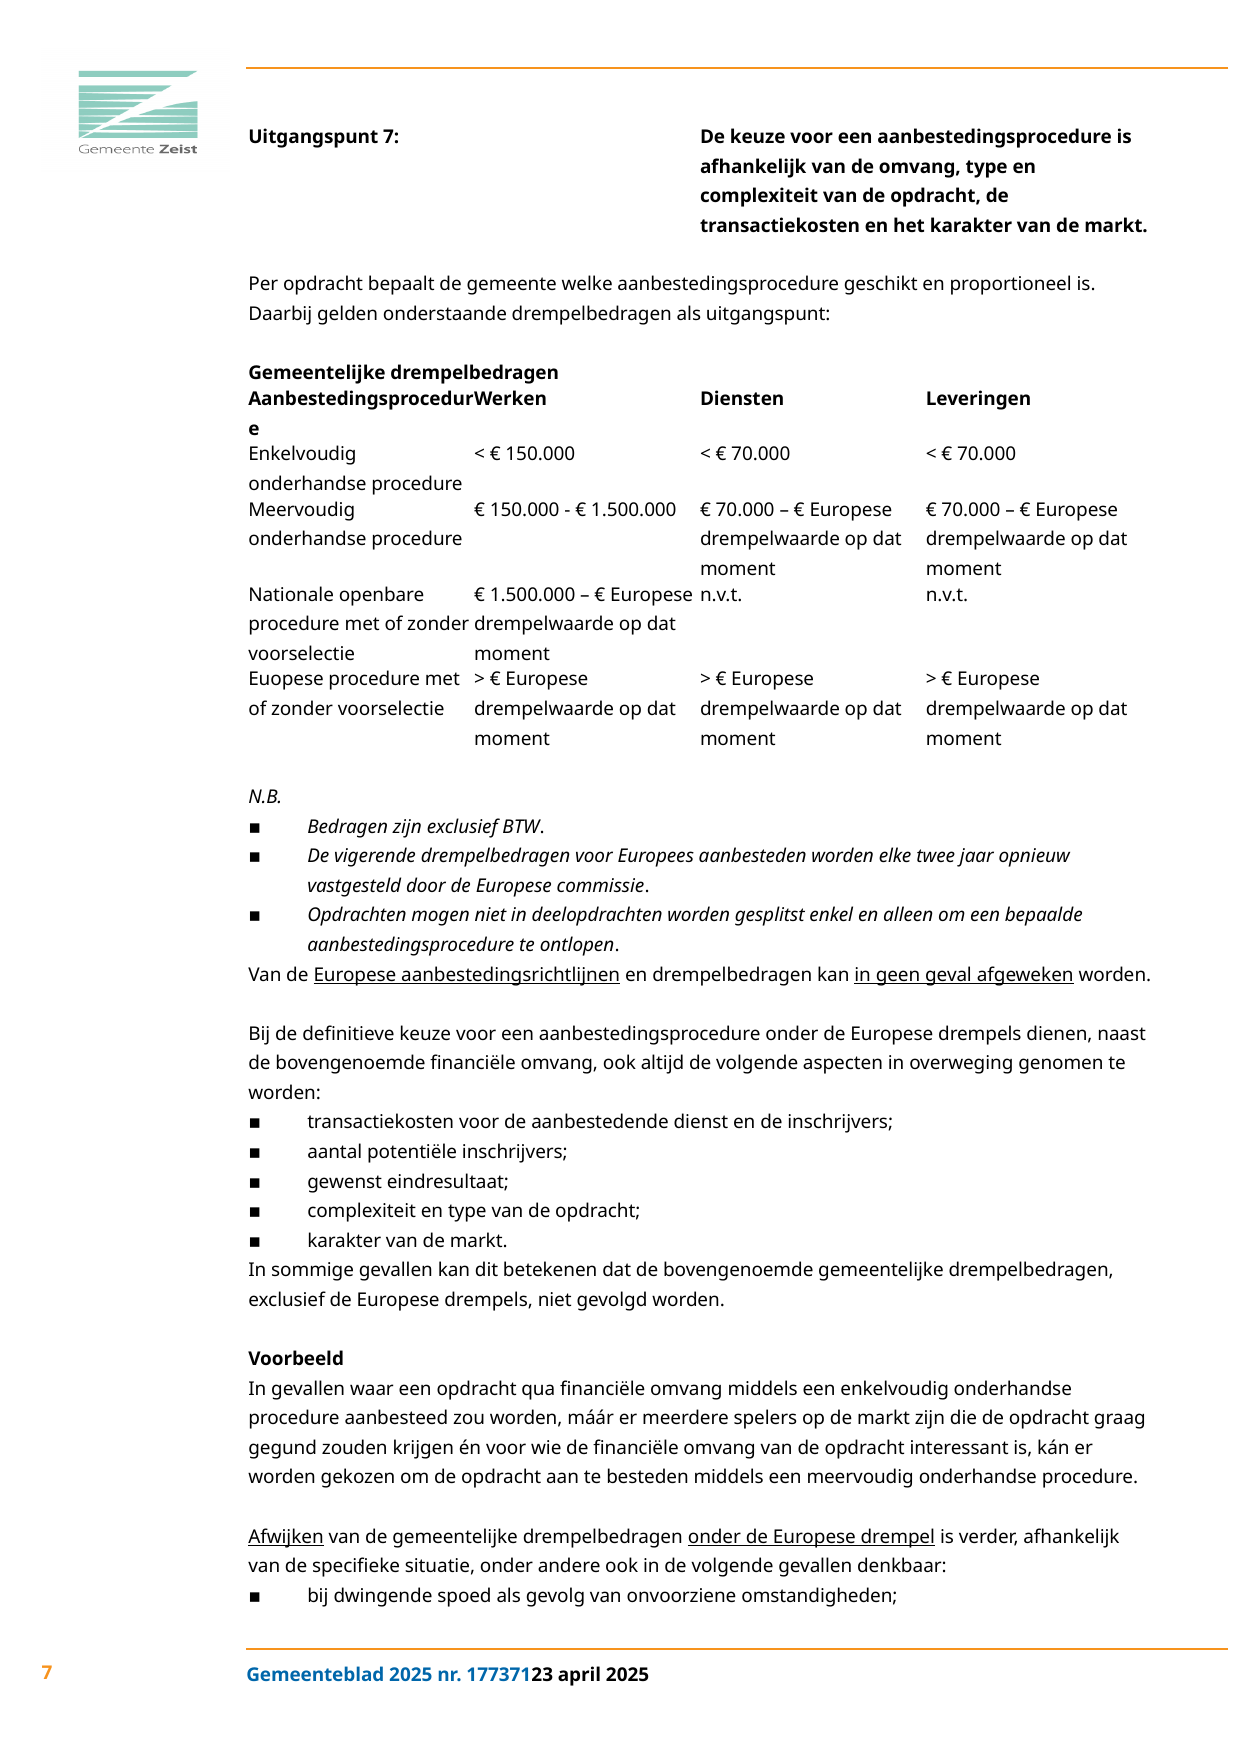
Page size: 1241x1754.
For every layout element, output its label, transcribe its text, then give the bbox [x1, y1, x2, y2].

table_cell > € Europese drempelwaarde op dat moment [926, 666, 1152, 751]
table_cell Euopese procedure met of zonder voorselectie [248, 666, 474, 751]
list transactiekosten voor de aanbestedende dienst en de inschrijvers; [248, 1109, 1152, 1134]
table_cell > € Europese drempelwaarde op dat moment [474, 666, 700, 751]
table_header De keuze voor een aanbestedingsprocedure is afhankelijk van de omvang, type en complexiteit van de opdracht, de transactiekosten en het karakter van de markt. [700, 123, 1152, 238]
table_cell Enkelvoudig onderhandse procedure [248, 441, 474, 496]
list bij dwingende spoed als gevolg van onvoorziene omstandigheden; [248, 1582, 1152, 1608]
list complexiteit en type van de opdracht; [248, 1197, 1152, 1223]
list De vigerende drempelbedragen voor Europees aanbesteden worden elke twee jaar opnieuw vastgesteld door de Europese commissie. [248, 842, 1152, 898]
list aantal potentiële inschrijvers; [248, 1138, 1152, 1164]
table_cell Meervoudig onderhandse procedure [248, 496, 474, 581]
text Van de Europese aanbestedingsrichtlijnen en drempelbedragen kan in geen geval afgeweken worden. [248, 961, 1152, 987]
table_cell n.v.t. [700, 581, 926, 666]
text Bij de definitieve keuze voor een aanbestedingsprocedure onder de Europese drempels dienen, naast de bovengenoemde financiële omvang, ook altijd de volgende aspecten in overweging genomen te worden: [248, 1020, 1152, 1105]
table_cell < € 70.000 [926, 441, 1152, 496]
table_cell € 70.000 – € Europese drempelwaarde op dat moment [700, 496, 926, 581]
text N.B. [248, 783, 1152, 809]
text In gevallen waar een opdracht qua financiële omvang middels een enkelvoudig onderhandse procedure aanbesteed zou worden, máár er meerdere spelers op de markt zijn die de opdracht graag gegund zouden krijgen én voor wie de financiële omvang van de opdracht interessant is, kán er worden gekozen om de opdracht aan te besteden middels een meervoudig onderhandse procedure. [248, 1375, 1152, 1489]
table_cell Nationale openbare procedure met of zonder voorselectie [248, 581, 474, 666]
table_cell € 70.000 – € Europese drempelwaarde op dat moment [926, 496, 1152, 581]
table_cell € 150.000 - € 1.500.000 [474, 496, 700, 581]
list karakter van de markt. [248, 1227, 1152, 1253]
text Per opdracht bepaalt de gemeente welke aanbestedingsprocedure geschikt en proportioneel is. [248, 271, 1152, 296]
table_cell Leveringen [926, 385, 1152, 441]
list Opdrachten mogen niet in deelopdrachten worden gesplitst enkel en alleen om een bepaalde aanbestedingsprocedure te ontlopen. [248, 902, 1152, 957]
table_cell < € 150.000 [474, 441, 700, 496]
text In sommige gevallen kan dit betekenen dat de bovengenoemde gemeentelijke drempelbedragen, exclusief de Europese drempels, niet gevolgd worden. [248, 1257, 1152, 1312]
text Daarbij gelden onderstaande drempelbedragen als uitgangspunt: [248, 300, 1152, 326]
table_cell € 1.500.000 – € Europese drempelwaarde op dat moment [474, 581, 700, 666]
table_cell Werken [474, 385, 700, 441]
table_header Uitgangspunt 7: [248, 123, 700, 238]
list gewenst eindresultaat; [248, 1168, 1152, 1194]
list Bedragen zijn exclusief BTW. [248, 813, 1152, 839]
table_cell Diensten [700, 385, 926, 441]
text Voorbeeld [248, 1345, 1152, 1371]
table_cell > € Europese drempelwaarde op dat moment [700, 666, 926, 751]
table_header Gemeentelijke drempelbedragen [248, 360, 1152, 385]
table_cell < € 70.000 [700, 441, 926, 496]
text Afwijken van de gemeentelijke drempelbedragen onder de Europese drempel is verder, afhankelijk van de specifieke situatie, onder andere ook in de volgende gevallen denkbaar: [248, 1523, 1152, 1578]
table_cell Aanbestedingsprocedure [248, 385, 474, 441]
table_cell n.v.t. [926, 581, 1152, 666]
picture [41, 47, 231, 172]
